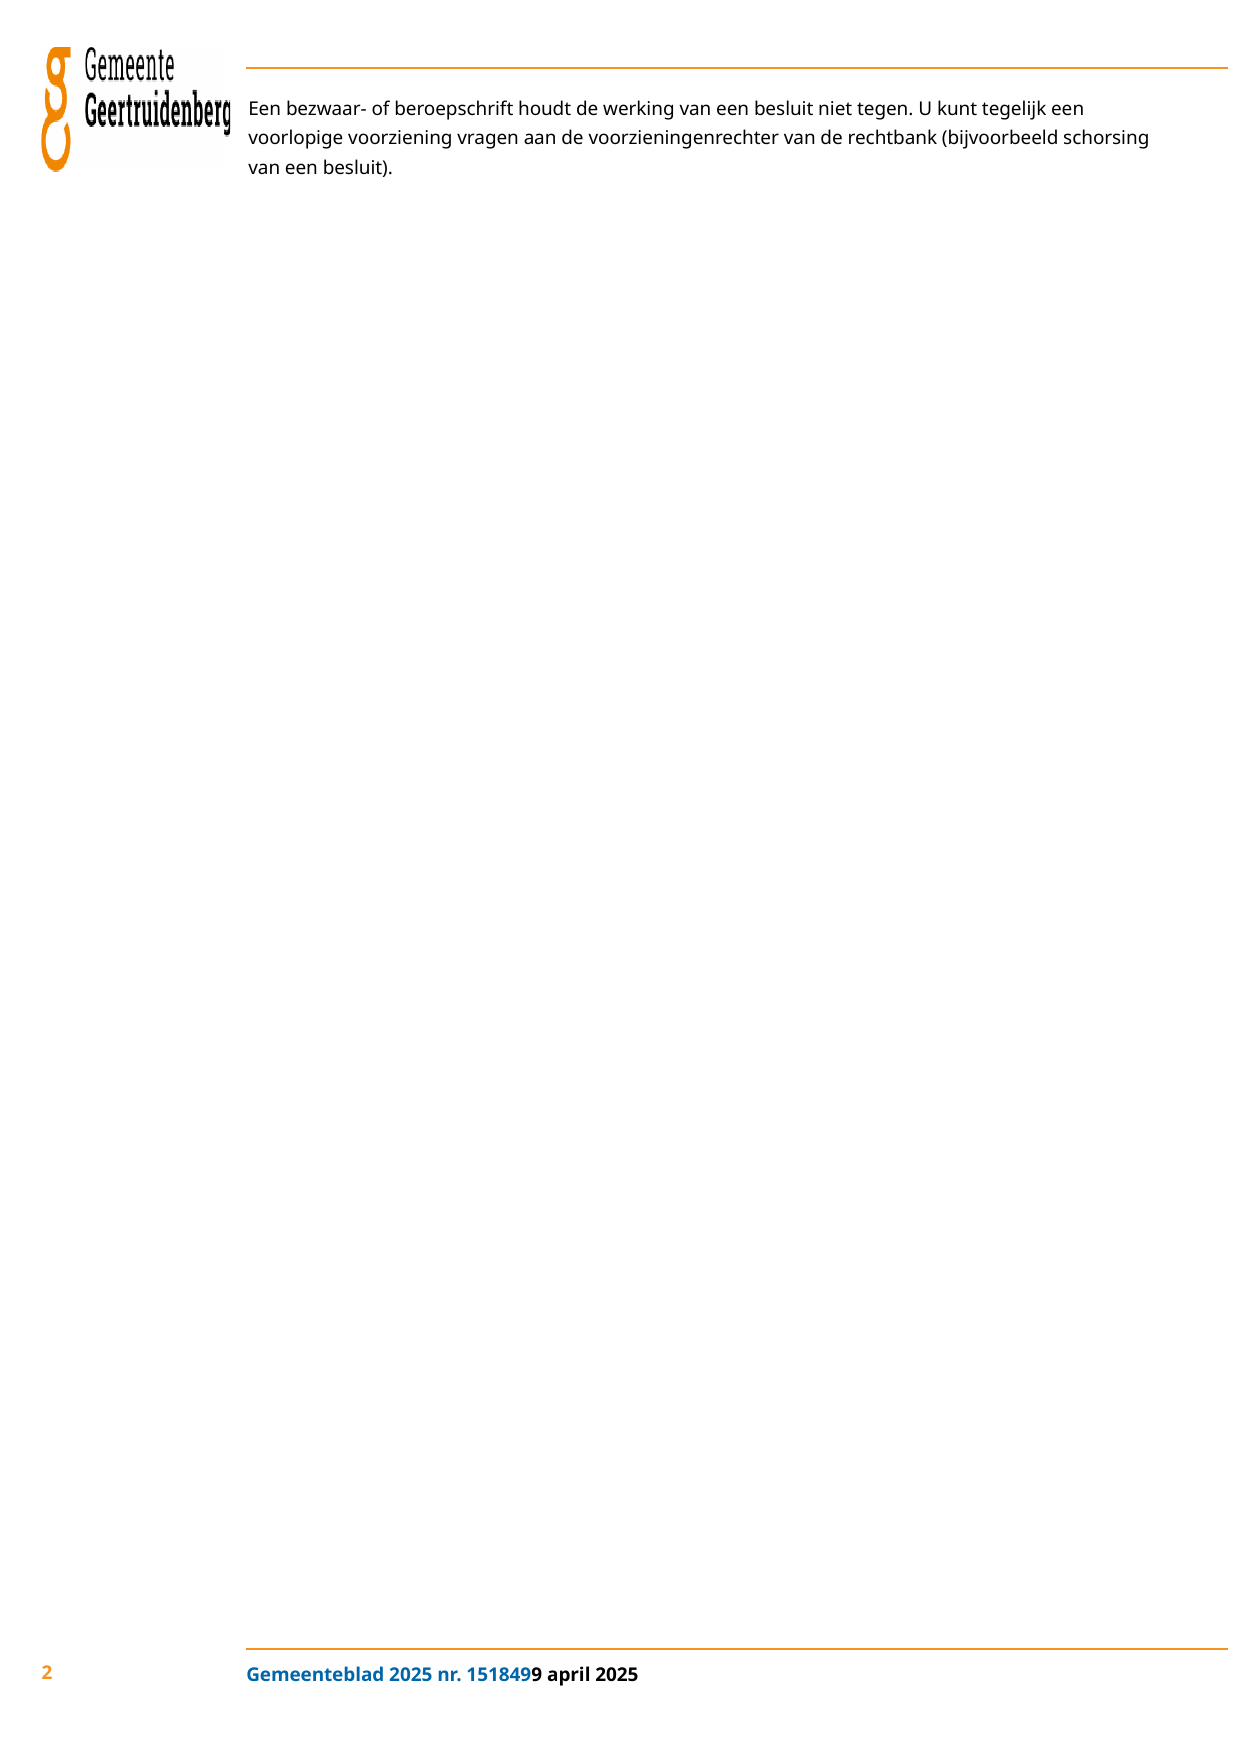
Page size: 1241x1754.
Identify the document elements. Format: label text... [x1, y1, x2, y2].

text Een bezwaar- of beroepschrift houdt de werking van een besluit niet tegen. U kunt tegelijk een voorlopige voorziening vragen aan de voorzieningenrechter van de rechtbank (bijvoorbeeld schorsing van een besluit). [248, 95, 1152, 180]
picture [41, 47, 231, 172]
